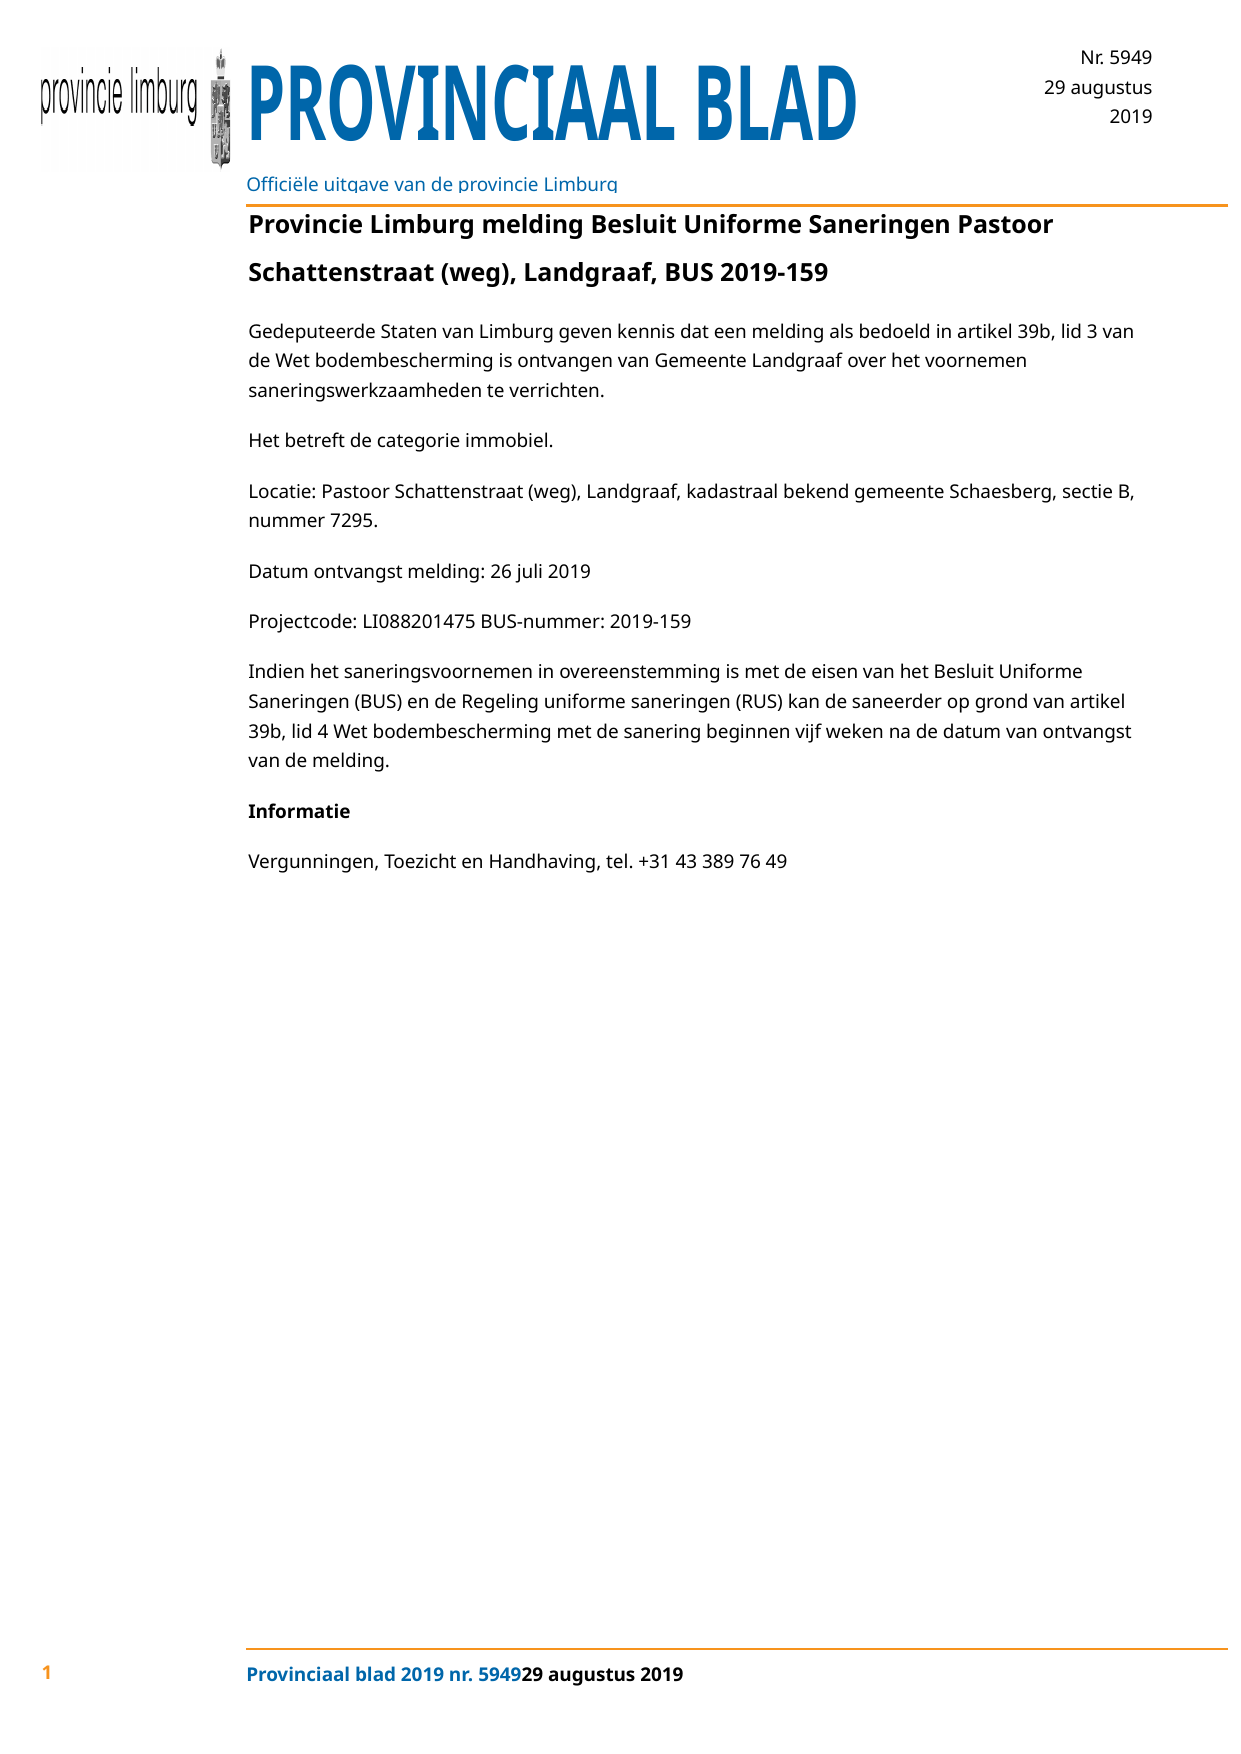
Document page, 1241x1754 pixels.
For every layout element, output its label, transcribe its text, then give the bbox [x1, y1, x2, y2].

text Locatie: Pastoor Schattenstraat (weg), Landgraaf, kadastraal bekend gemeente Schaesberg, sectie B, nummer 7295. [248, 478, 1152, 533]
text Datum ontvangst melding: 26 juli 2019 [248, 558, 1152, 584]
text Het betreft de categorie immobiel. [248, 427, 1152, 453]
text Gedeputeerde Staten van Limburg geven kennis dat een melding als bedoeld in artikel 39b, lid 3 van de Wet bodembescherming is ontvangen van Gemeente Landgraaf over het voornemen saneringswerkzaamheden te verrichten. [248, 318, 1152, 403]
text Projectcode: LI088201475 BUS-nummer: 2019-159 [248, 608, 1152, 634]
text Vergunningen, Toezicht en Handhaving, tel. +31 43 389 76 49 [248, 848, 1152, 874]
text Informatie [248, 798, 1152, 824]
picture [41, 47, 231, 172]
text Indien het saneringsvoornemen in overeenstemming is met de eisen van het Besluit Uniforme Saneringen (BUS) en de Regeling uniforme saneringen (RUS) kan de saneerder op grond van artikel 39b, lid 4 Wet bodembescherming met de sanering beginnen vijf weken na de datum van ontvangst van de melding. [248, 659, 1152, 773]
text Provincie Limburg melding Besluit Uniforme Saneringen Pastoor Schattenstraat (weg), Landgraaf, BUS 2019-159 [248, 207, 1152, 288]
